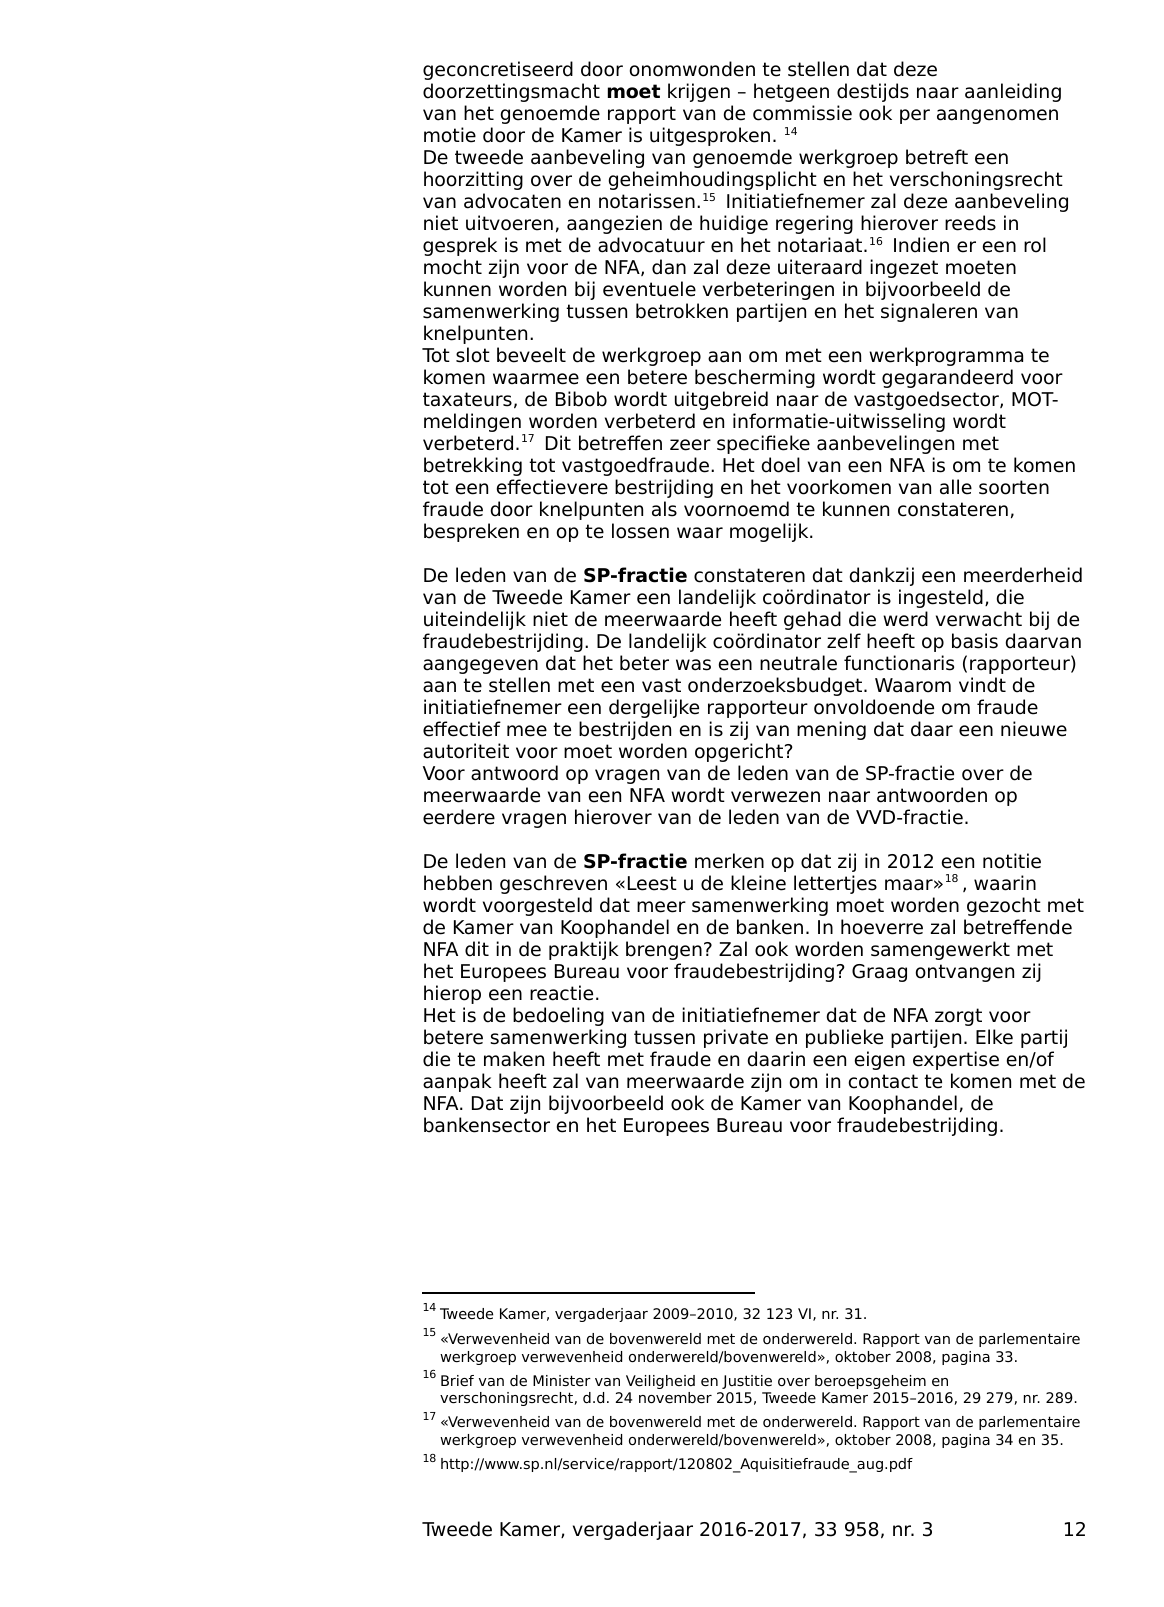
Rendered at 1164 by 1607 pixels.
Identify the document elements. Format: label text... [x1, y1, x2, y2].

text De tweede aanbeveling van genoemde werkgroep betreft een hoorzitting over de geheimhoudingsplicht en het verschoningsrecht van advocaten en notarissen. Initiatiefnemer zal deze aanbeveling niet uitvoeren, aangezien de huidige regering hierover reeds in gesprek is met de advocatuur en het notariaat. Indien er een rol mocht zijn voor de NFA, dan zal deze uiteraard ingezet moeten kunnen worden bij eventuele verbeteringen in bijvoorbeeld de samenwerking tussen betrokken partijen en het signaleren van knelpunten. [422, 147, 1087, 345]
text Het is de bedoeling van de initiatiefnemer dat de NFA zorgt voor betere samenwerking tussen private en publieke partijen. Elke partij die te maken heeft met fraude en daarin een eigen expertise en/of aanpak heeft zal van meerwaarde zijn om in contact te komen met de NFA. Dat zijn bijvoorbeeld ook de Kamer van Koophandel, de bankensector en het Europees Bureau voor fraudebestrijding. [422, 1004, 1087, 1136]
text De leden van de SP-fractie constateren dat dankzij een meerderheid van de Tweede Kamer een landelijk coördinator is ingesteld, die uiteindelijk niet de meerwaarde heeft gehad die werd verwacht bij de fraudebestrijding. De landelijk coördinator zelf heeft op basis daarvan aangegeven dat het beter was een neutrale functionaris (rapporteur) aan te stellen met een vast onderzoeksbudget. Waarom vindt de initiatiefnemer een dergelijke rapporteur onvoldoende om fraude effectief mee te bestrijden en is zij van mening dat daar een nieuwe autoriteit voor moet worden opgericht? [422, 565, 1087, 763]
text «Verwevenheid van de bovenwereld met de onderwereld. Rapport van de parlementaire werkgroep verwevenheid onderwereld/bovenwereld», oktober 2008, pagina 33. [422, 1327, 1087, 1366]
text «Verwevenheid van de bovenwereld met de onderwereld. Rapport van de parlementaire werkgroep verwevenheid onderwereld/bovenwereld», oktober 2008, pagina 34 en 35. [422, 1410, 1087, 1449]
text De leden van de SP-fractie merken op dat zij in 2012 een notitie hebben geschreven «Leest u de kleine lettertjes maar», waarin wordt voorgesteld dat meer samenwerking moet worden gezocht met de Kamer van Koophandel en de banken. In hoeverre zal betreffende NFA dit in de praktijk brengen? Zal ook worden samengewerkt met het Europees Bureau voor fraudebestrijding? Graag ontvangen zij hierop een reactie. [422, 851, 1087, 1004]
text Tot slot beveelt de werkgroep aan om met een werkprogramma te komen waarmee een betere bescherming wordt gegarandeerd voor taxateurs, de Bibob wordt uitgebreid naar de vastgoedsector, MOT-meldingen worden verbeterd en informatie-uitwisseling wordt verbeterd. Dit betreffen zeer specifieke aanbevelingen met betrekking tot vastgoedfraude. Het doel van een NFA is om te komen tot een effectievere bestrijding en het voorkomen van alle soorten fraude door knelpunten als voornoemd te kunnen constateren, bespreken en op te lossen waar mogelijk. [422, 345, 1087, 543]
text http://www.sp.nl/service/rapport/120802_Aquisitiefraude_aug.pdf [422, 1452, 1087, 1474]
text Brief van de Minister van Veiligheid en Justitie over beroepsgeheim en verschoningsrecht, d.d. 24 november 2015, Tweede Kamer 2015–2016, 29 279, nr. 289. [422, 1368, 1087, 1407]
text geconcretiseerd door onomwonden te stellen dat deze doorzettingsmacht moet krijgen – hetgeen destijds naar aanleiding van het genoemde rapport van de commissie ook per aangenomen motie door de Kamer is uitgesproken. [422, 59, 1087, 147]
text Voor antwoord op vragen van de leden van de SP-fractie over de meerwaarde van een NFA wordt verwezen naar antwoorden op eerdere vragen hierover van de leden van de VVD-fractie. [422, 763, 1087, 828]
text Tweede Kamer, vergaderjaar 2009–2010, 32 123 VI, nr. 31. [422, 1302, 1087, 1324]
